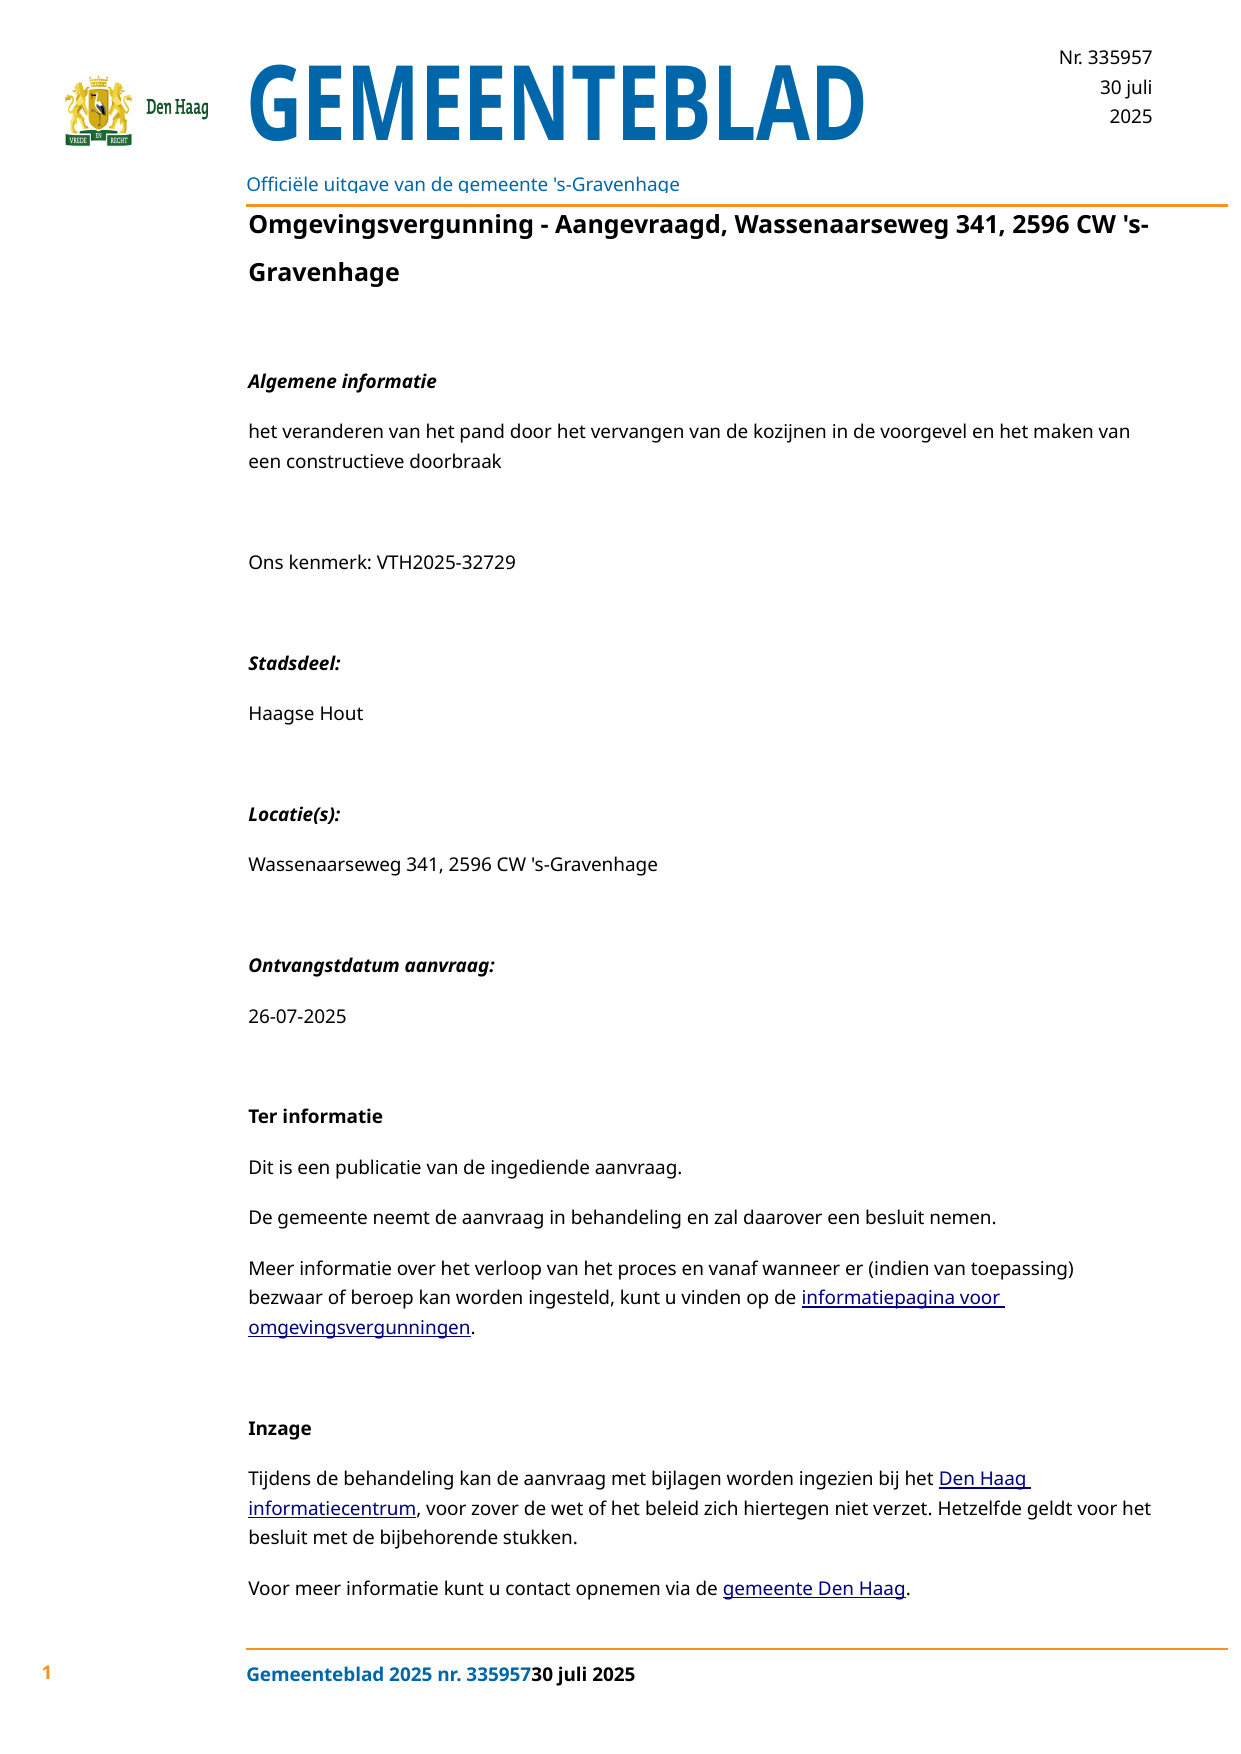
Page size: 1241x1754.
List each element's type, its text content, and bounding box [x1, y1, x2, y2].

text Voor meer informatie kunt u contact opnemen via de gemeente Den Haag. [248, 1575, 1152, 1601]
text Meer informatie over het verloop van het proces en vanaf wanneer er (indien van toepassing) bezwaar of beroep kan worden ingesteld, kunt u vinden op de informatiepagina voor omgevingsvergunningen. [248, 1255, 1152, 1340]
text Ontvangstdatum aanvraag: [248, 952, 1152, 978]
text Stadsdeel: [248, 650, 1152, 676]
text De gemeente neemt de aanvraag in behandeling en zal daarover een besluit nemen. [248, 1204, 1152, 1230]
text Tijdens de behandeling kan de aanvraag met bijlagen worden ingezien bij het Den Haag informatiecentrum, voor zover de wet of het beleid zich hiertegen niet verzet. Hetzelfde geldt voor het besluit met de bijbehorende stukken. [248, 1465, 1152, 1550]
text Wassenaarseweg 341, 2596 CW 's-Gravenhage [248, 852, 1152, 877]
text Omgevingsvergunning - Aangevraagd, Wassenaarseweg 341, 2596 CW 's-Gravenhage [248, 207, 1152, 288]
text Dit is een publicatie van de ingediende aanvraag. [248, 1154, 1152, 1180]
text 26-07-2025 [248, 1003, 1152, 1029]
text Haagse Hout [248, 700, 1152, 726]
text Ons kenmerk: VTH2025-32729 [248, 549, 1152, 575]
text Locatie(s): [248, 801, 1152, 827]
text Ter informatie [248, 1104, 1152, 1129]
picture [41, 47, 231, 172]
text het veranderen van het pand door het vervangen van de kozijnen in de voorgevel en het maken van een constructieve doorbraak [248, 419, 1152, 474]
text Algemene informatie [248, 368, 1152, 394]
text Inzage [248, 1415, 1152, 1441]
